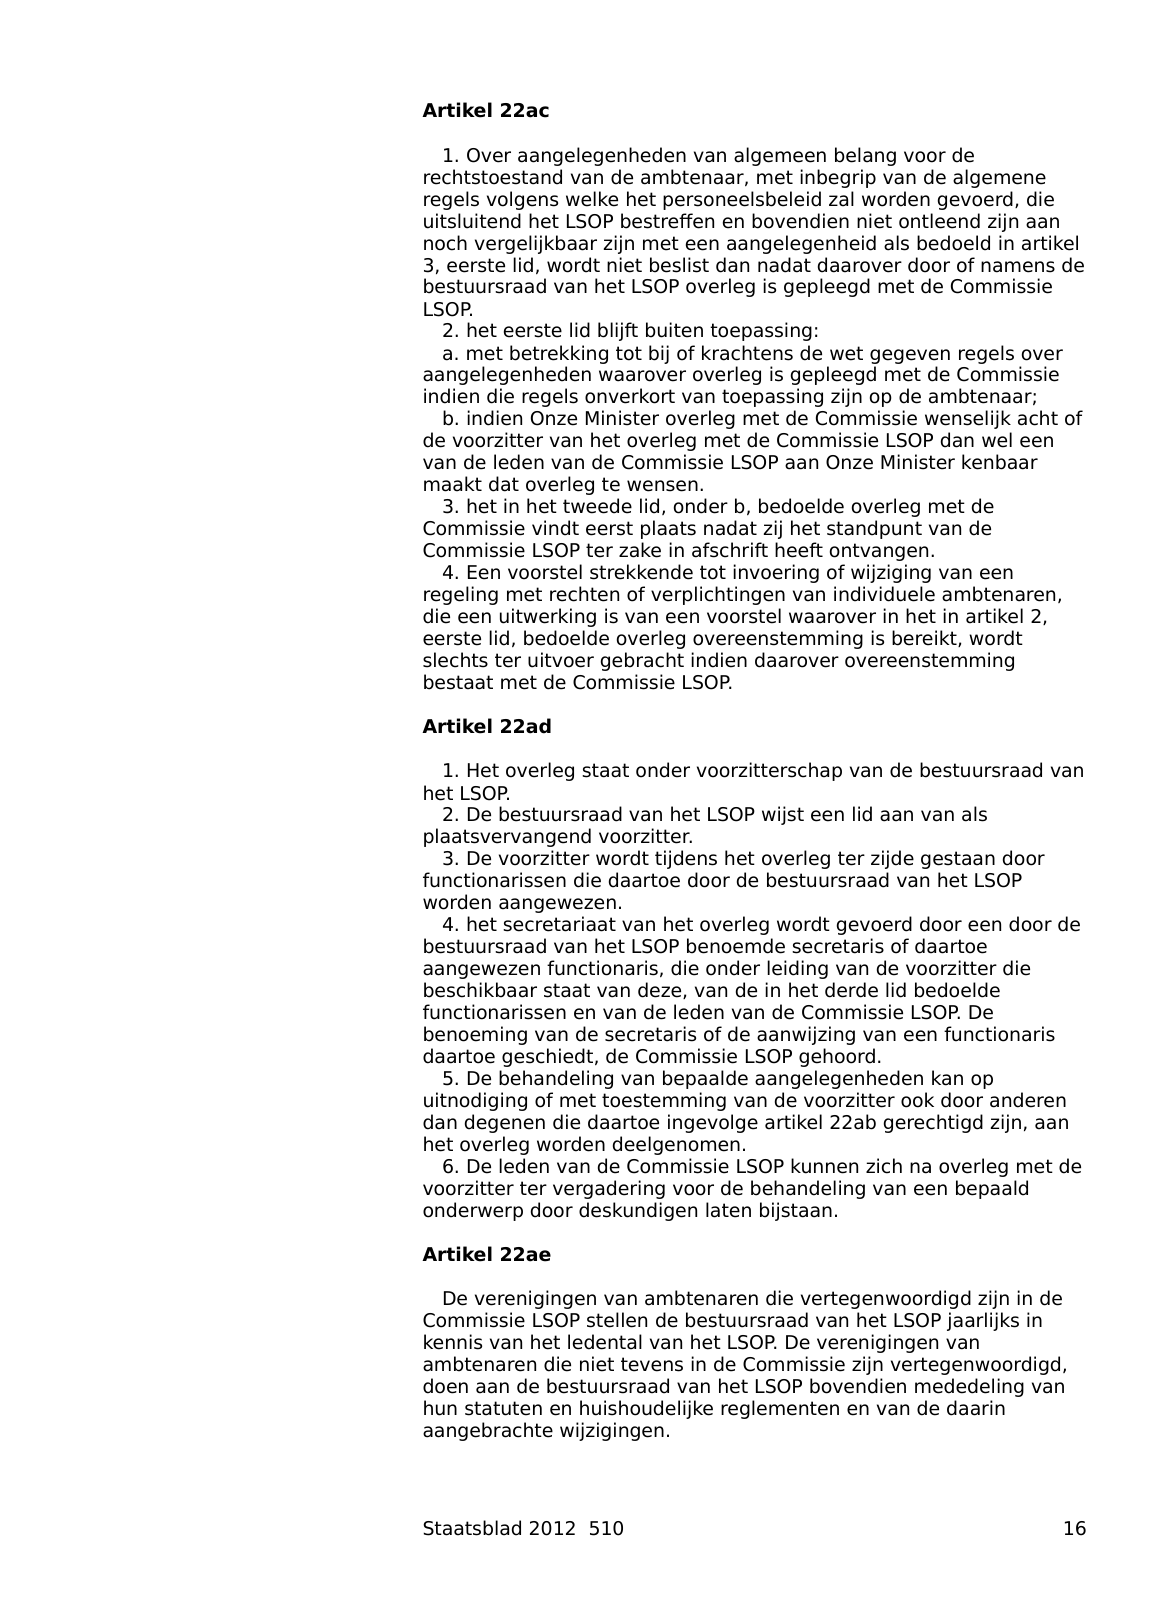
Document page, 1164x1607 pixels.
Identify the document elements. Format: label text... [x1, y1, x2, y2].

text b. indien Onze Minister overleg met de Commissie wenselijk acht of de voorzitter van het overleg met de Commissie LSOP dan wel een van de leden van de Commissie LSOP aan Onze Minister kenbaar maakt dat overleg te wensen. [422, 408, 1087, 496]
text 1. Het overleg staat onder voorzitterschap van de bestuursraad van het LSOP. [422, 760, 1087, 804]
text 4. het secretariaat van het overleg wordt gevoerd door een door de bestuursraad van het LSOP benoemde secretaris of daartoe aangewezen functionaris, die onder leiding van de voorzitter die beschikbaar staat van deze, van de in het derde lid bedoelde functionarissen en van de leden van de Commissie LSOP. De benoeming van de secretaris of de aanwijzing van een functionaris daartoe geschiedt, de Commissie LSOP gehoord. [422, 914, 1087, 1068]
text 3. De voorzitter wordt tijdens het overleg ter zijde gestaan door functionarissen die daartoe door de bestuursraad van het LSOP worden aangewezen. [422, 848, 1087, 914]
subtitle Artikel 22ad [422, 716, 1087, 738]
text 3. het in het tweede lid, onder b, bedoelde overleg met de Commissie vindt eerst plaats nadat zij het standpunt van de Commissie LSOP ter zake in afschrift heeft ontvangen. [422, 496, 1087, 562]
text a. met betrekking tot bij of krachtens de wet gegeven regels over aangelegenheden waarover overleg is gepleegd met de Commissie indien die regels onverkort van toepassing zijn op de ambtenaar; [422, 342, 1087, 408]
text 5. De behandeling van bepaalde aangelegenheden kan op uitnodiging of met toestemming van de voorzitter ook door anderen dan degenen die daartoe ingevolge artikel 22ab gerechtigd zijn, aan het overleg worden deelgenomen. [422, 1068, 1087, 1156]
text 2. het eerste lid blijft buiten toepassing: [422, 320, 1087, 342]
text 1. Over aangelegenheden van algemeen belang voor de rechtstoestand van de ambtenaar, met inbegrip van de algemene regels volgens welke het personeelsbeleid zal worden gevoerd, die uitsluitend het LSOP bestreffen en bovendien niet ontleend zijn aan noch vergelijkbaar zijn met een aangelegenheid als bedoeld in artikel 3, eerste lid, wordt niet beslist dan nadat daarover door of namens de bestuursraad van het LSOP overleg is gepleegd met de Commissie LSOP. [422, 144, 1087, 320]
text De verenigingen van ambtenaren die vertegenwoordigd zijn in de Commissie LSOP stellen de bestuursraad van het LSOP jaarlijks in kennis van het ledental van het LSOP. De verenigingen van ambtenaren die niet tevens in de Commissie zijn vertegenwoordigd, doen aan de bestuursraad van het LSOP bovendien mededeling van hun statuten en huishoudelijke reglementen en van de daarin aangebrachte wijzigingen. [422, 1288, 1087, 1442]
text 4. Een voorstel strekkende tot invoering of wijziging van een regeling met rechten of verplichtingen van individuele ambtenaren, die een uitwerking is van een voorstel waarover in het in artikel 2, eerste lid, bedoelde overleg overeenstemming is bereikt, wordt slechts ter uitvoer gebracht indien daarover overeenstemming bestaat met de Commissie LSOP. [422, 562, 1087, 694]
text 2. De bestuursraad van het LSOP wijst een lid aan van als plaatsvervangend voorzitter. [422, 804, 1087, 848]
subtitle Artikel 22ac [422, 100, 1087, 122]
subtitle Artikel 22ae [422, 1244, 1087, 1266]
text 6. De leden van de Commissie LSOP kunnen zich na overleg met de voorzitter ter vergadering voor de behandeling van een bepaald onderwerp door deskundigen laten bijstaan. [422, 1156, 1087, 1222]
